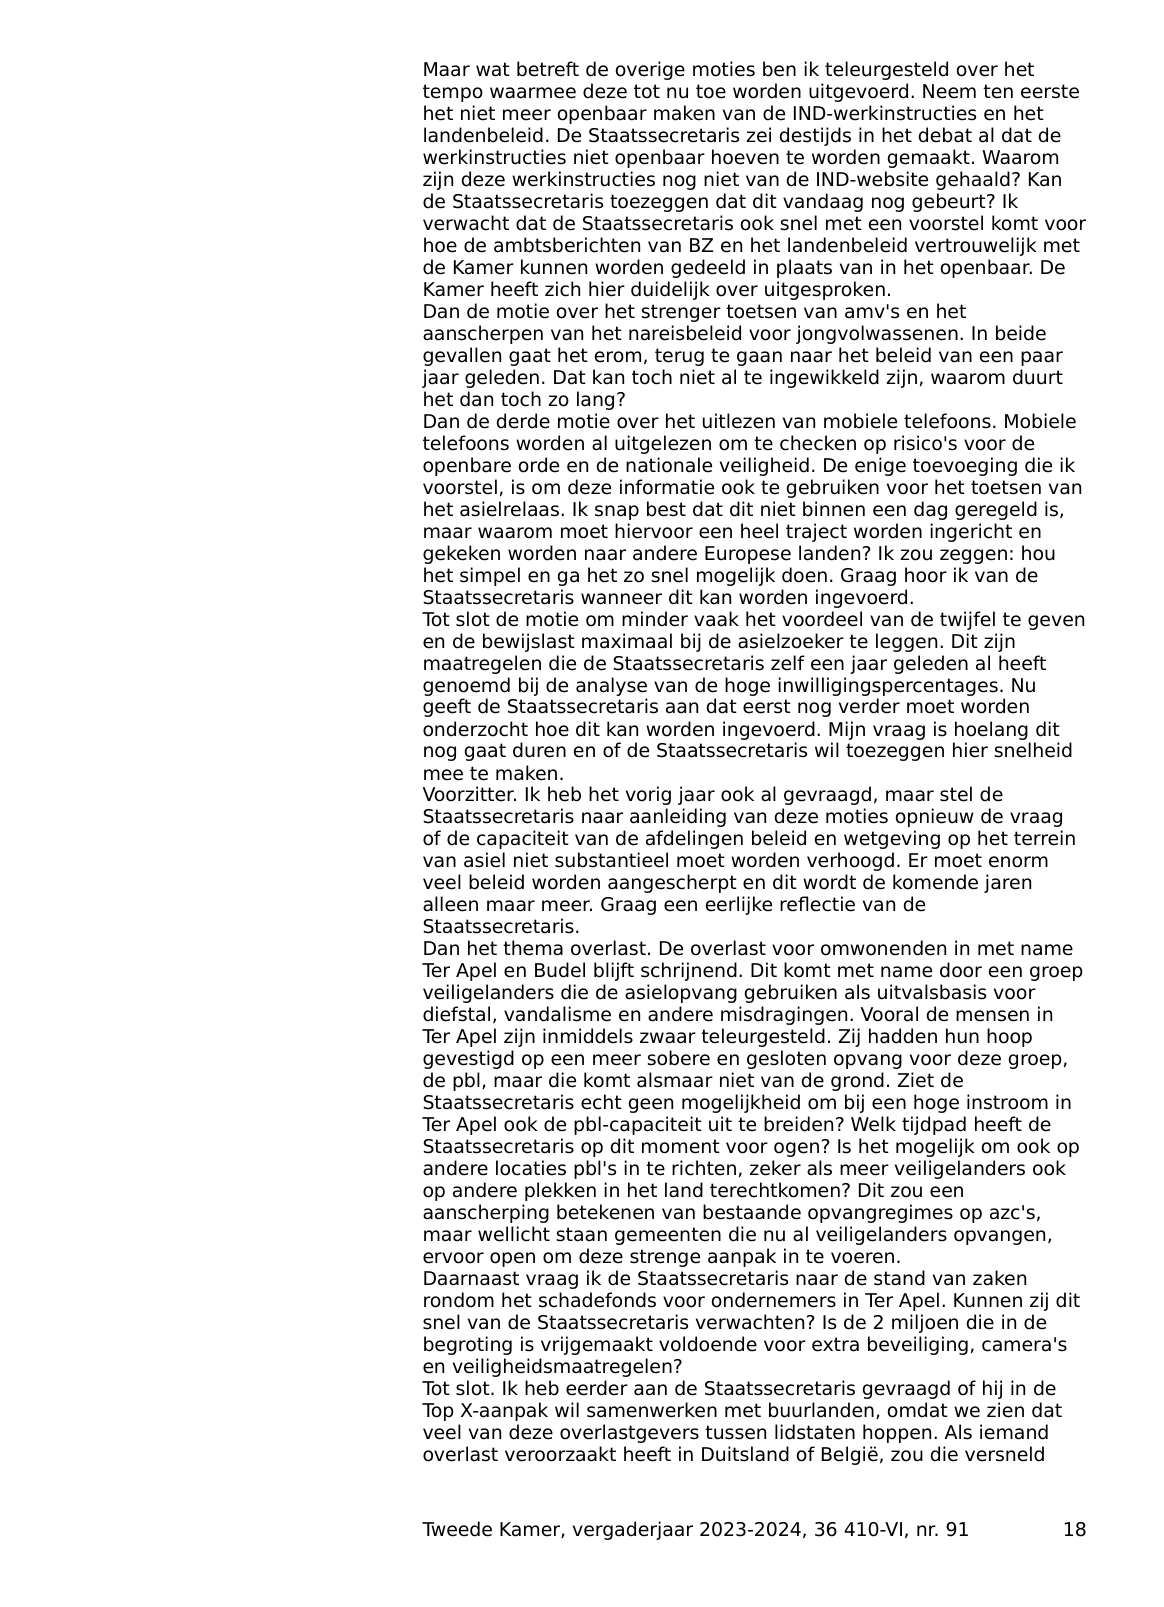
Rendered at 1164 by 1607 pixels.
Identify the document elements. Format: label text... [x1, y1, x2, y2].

text Daarnaast vraag ik de Staatssecretaris naar de stand van zaken rondom het schadefonds voor ondernemers in Ter Apel. Kunnen zij dit snel van de Staatssecretaris verwachten? Is de 2 miljoen die in de begroting is vrijgemaakt voldoende voor extra beveiliging, camera's en veiligheidsmaatregelen? [422, 1268, 1087, 1378]
text Dan het thema overlast. De overlast voor omwonenden in met name Ter Apel en Budel blijft schrijnend. Dit komt met name door een groep veiligelanders die de asielopvang gebruiken als uitvalsbasis voor diefstal, vandalisme en andere misdragingen. Vooral de mensen in Ter Apel zijn inmiddels zwaar teleurgesteld. Zij hadden hun hoop gevestigd op een meer sobere en gesloten opvang voor deze groep, de pbl, maar die komt alsmaar niet van de grond. Ziet de Staatssecretaris echt geen mogelijkheid om bij een hoge instroom in Ter Apel ook de pbl-capaciteit uit te breiden? Welk tijdpad heeft de Staatssecretaris op dit moment voor ogen? Is het mogelijk om ook op andere locaties pbl's in te richten, zeker als meer veiligelanders ook op andere plekken in het land terechtkomen? Dit zou een aanscherping betekenen van bestaande opvangregimes op azc's, maar wellicht staan gemeenten die nu al veiligelanders opvangen, ervoor open om deze strenge aanpak in te voeren. [422, 938, 1087, 1268]
text Tot slot. Ik heb eerder aan de Staatssecretaris gevraagd of hij in de Top X-aanpak wil samenwerken met buurlanden, omdat we zien dat veel van deze overlastgevers tussen lidstaten hoppen. Als iemand overlast veroorzaakt heeft in Duitsland of België, zou die versneld [422, 1378, 1087, 1466]
text Voorzitter. Ik heb het vorig jaar ook al gevraagd, maar stel de Staatssecretaris naar aanleiding van deze moties opnieuw de vraag of de capaciteit van de afdelingen beleid en wetgeving op het terrein van asiel niet substantieel moet worden verhoogd. Er moet enorm veel beleid worden aangescherpt en dit wordt de komende jaren alleen maar meer. Graag een eerlijke reflectie van de Staatssecretaris. [422, 784, 1087, 938]
text Tot slot de motie om minder vaak het voordeel van de twijfel te geven en de bewijslast maximaal bij de asielzoeker te leggen. Dit zijn maatregelen die de Staatssecretaris zelf een jaar geleden al heeft genoemd bij de analyse van de hoge inwilligingspercentages. Nu geeft de Staatssecretaris aan dat eerst nog verder moet worden onderzocht hoe dit kan worden ingevoerd. Mijn vraag is hoelang dit nog gaat duren en of de Staatssecretaris wil toezeggen hier snelheid mee te maken. [422, 608, 1087, 784]
text Dan de derde motie over het uitlezen van mobiele telefoons. Mobiele telefoons worden al uitgelezen om te checken op risico's voor de openbare orde en de nationale veiligheid. De enige toevoeging die ik voorstel, is om deze informatie ook te gebruiken voor het toetsen van het asielrelaas. Ik snap best dat dit niet binnen een dag geregeld is, maar waarom moet hiervoor een heel traject worden ingericht en gekeken worden naar andere Europese landen? Ik zou zeggen: hou het simpel en ga het zo snel mogelijk doen. Graag hoor ik van de Staatssecretaris wanneer dit kan worden ingevoerd. [422, 411, 1087, 608]
text Dan de motie over het strenger toetsen van amv's en het aanscherpen van het nareisbeleid voor jongvolwassenen. In beide gevallen gaat het erom, terug te gaan naar het beleid van een paar jaar geleden. Dat kan toch niet al te ingewikkeld zijn, waarom duurt het dan toch zo lang? [422, 301, 1087, 411]
text Maar wat betreft de overige moties ben ik teleurgesteld over het tempo waarmee deze tot nu toe worden uitgevoerd. Neem ten eerste het niet meer openbaar maken van de IND-werkinstructies en het landenbeleid. De Staatssecretaris zei destijds in het debat al dat de werkinstructies niet openbaar hoeven te worden gemaakt. Waarom zijn deze werkinstructies nog niet van de IND-website gehaald? Kan de Staatssecretaris toezeggen dat dit vandaag nog gebeurt? Ik verwacht dat de Staatssecretaris ook snel met een voorstel komt voor hoe de ambtsberichten van BZ en het landenbeleid vertrouwelijk met de Kamer kunnen worden gedeeld in plaats van in het openbaar. De Kamer heeft zich hier duidelijk over uitgesproken. [422, 59, 1087, 301]
